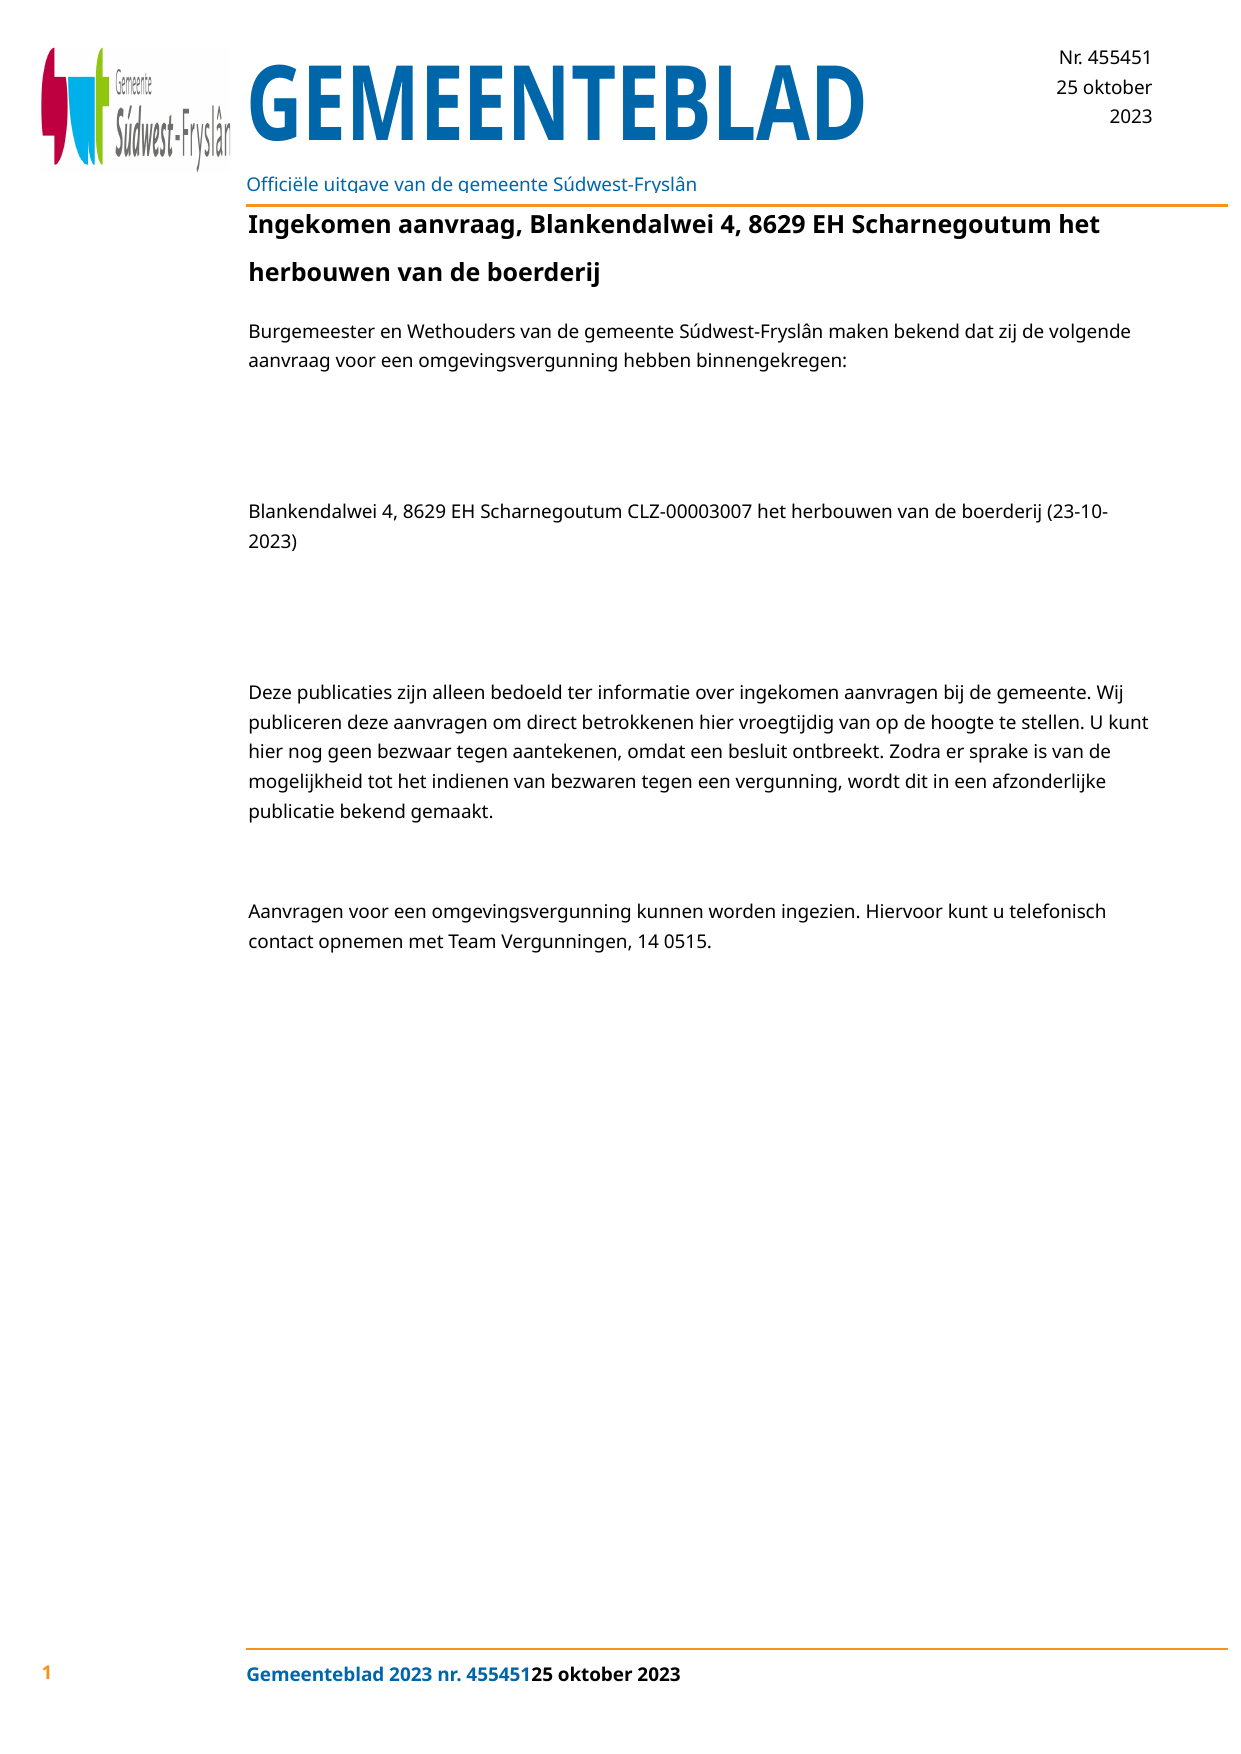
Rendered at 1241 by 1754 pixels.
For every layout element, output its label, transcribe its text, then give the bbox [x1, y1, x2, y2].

text Aanvragen voor een omgevingsvergunning kunnen worden ingezien. Hiervoor kunt u telefonisch contact opnemen met Team Vergunningen, 14 0515. [248, 899, 1152, 954]
text Deze publicaties zijn alleen bedoeld ter informatie over ingekomen aanvragen bij de gemeente. Wij publiceren deze aanvragen om direct betrokkenen hier vroegtijdig van op de hoogte te stellen. U kunt hier nog geen bezwaar tegen aantekenen, omdat een besluit ontbreekt. Zodra er sprake is van de mogelijkheid tot het indienen van bezwaren tegen een vergunning, wordt dit in een afzonderlijke publicatie bekend gemaakt. [248, 679, 1152, 824]
text Ingekomen aanvraag, Blankendalwei 4, 8629 EH Scharnegoutum het herbouwen van de boerderij [248, 207, 1152, 288]
picture [41, 47, 231, 172]
text Blankendalwei 4, 8629 EH Scharnegoutum CLZ-00003007 het herbouwen van de boerderij (23-10-2023) [248, 499, 1152, 554]
text Burgemeester en Wethouders van de gemeente Súdwest-Fryslân maken bekend dat zij de volgende aanvraag voor een omgevingsvergunning hebben binnengekregen: [248, 318, 1152, 373]
